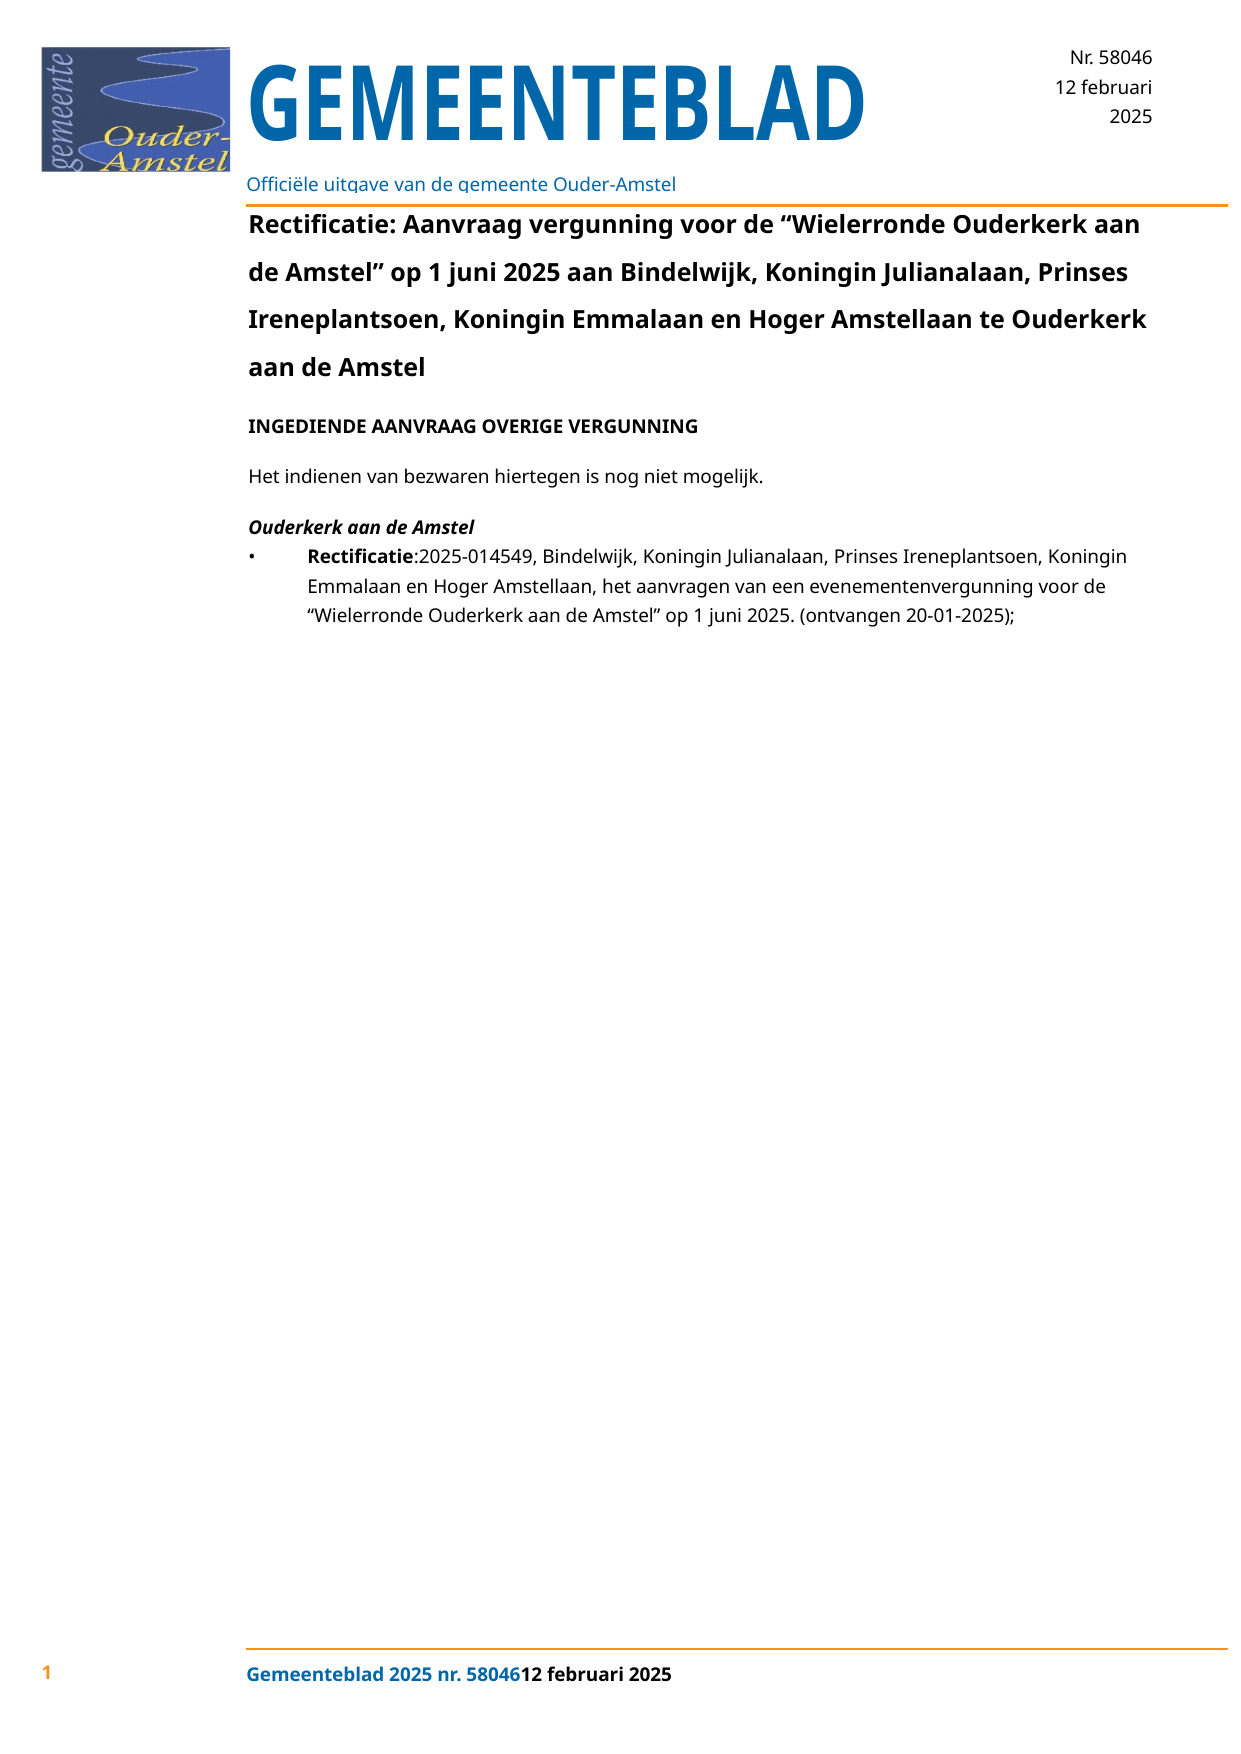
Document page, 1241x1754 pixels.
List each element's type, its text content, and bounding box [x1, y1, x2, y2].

text Ouderkerk aan de Amstel [248, 514, 1152, 540]
text INGEDIENDE AANVRAAG OVERIGE VERGUNNING [248, 413, 1152, 439]
text Het indienen van bezwaren hiertegen is nog niet mogelijk. [248, 463, 1152, 489]
picture [41, 47, 231, 172]
text Rectificatie: Aanvraag vergunning voor de “Wielerronde Ouderkerk aan de Amstel” op 1 juni 2025 aan Bindelwijk, Koningin Julianalaan, Prinses Ireneplantsoen, Koningin Emmalaan en Hoger Amstellaan te Ouderkerk aan de Amstel [248, 207, 1152, 384]
list Rectificatie:2025-014549, Bindelwijk, Koningin Julianalaan, Prinses Ireneplantsoen, Koningin Emmalaan en Hoger Amstellaan, het aanvragen van een evenementenvergunning voor de “Wielerronde Ouderkerk aan de Amstel” op 1 juni 2025. (ontvangen 20-01-2025); [248, 543, 1152, 628]
